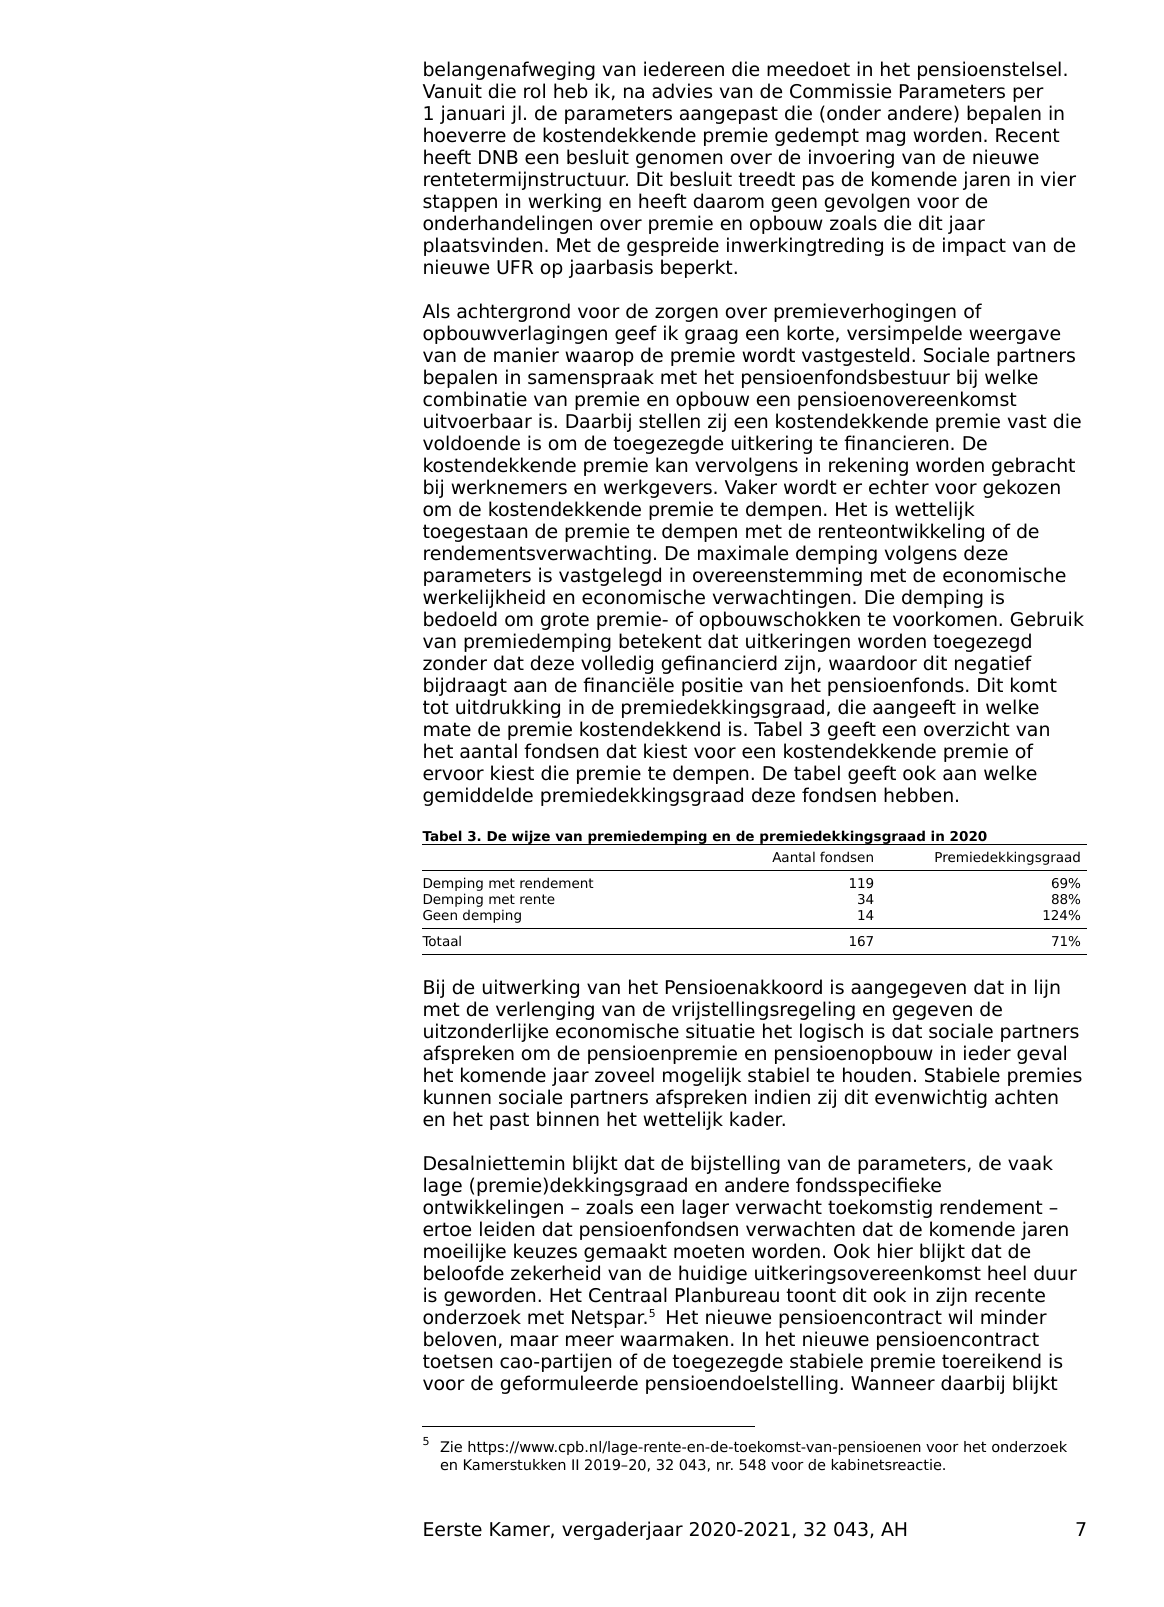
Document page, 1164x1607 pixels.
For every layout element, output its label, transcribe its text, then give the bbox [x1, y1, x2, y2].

table_cell Geen demping [422, 908, 673, 928]
table_cell 88% [880, 892, 1087, 907]
table_cell 119 [673, 871, 880, 892]
table_cell 124% [880, 908, 1087, 928]
table_header Tabel 3. De wijze van premiedemping en de premiedekkingsgraad in 2020 [422, 829, 1087, 844]
table_cell Demping met rente [422, 892, 673, 907]
table_cell Demping met rendement [422, 871, 673, 892]
table_cell 69% [880, 871, 1087, 892]
table_cell [422, 845, 673, 870]
table_cell Totaal [422, 929, 673, 954]
table_cell Aantal fondsen [673, 845, 880, 870]
table_cell 167 [673, 929, 880, 954]
text Zie https://www.cpb.nl/lage-rente-en-de-toekomst-van-pensioenen voor het onderzoek en Kamerstukken II 2019–20, 32 043, nr. 548 voor de kabinetsreactie. [422, 1435, 1087, 1474]
table_cell 14 [673, 908, 880, 928]
table_cell 71% [880, 929, 1087, 954]
table_cell 34 [673, 892, 880, 907]
text Bij de uitwerking van het Pensioenakkoord is aangegeven dat in lijn met de verlenging van de vrijstellingsregeling en gegeven de uitzonderlijke economische situatie het logisch is dat sociale partners afspreken om de pensioenpremie en pensioenopbouw in ieder geval het komende jaar zoveel mogelijk stabiel te houden. Stabiele premies kunnen sociale partners afspreken indien zij dit evenwichtig achten en het past binnen het wettelijk kader. [422, 977, 1087, 1131]
text belangenafweging van iedereen die meedoet in het pensioenstelsel. Vanuit die rol heb ik, na advies van de Commissie Parameters per 1 januari jl. de parameters aangepast die (onder andere) bepalen in hoeverre de kostendekkende premie gedempt mag worden. Recent heeft DNB een besluit genomen over de invoering van de nieuwe rentetermijnstructuur. Dit besluit treedt pas de komende jaren in vier stappen in werking en heeft daarom geen gevolgen voor de onderhandelingen over premie en opbouw zoals die dit jaar plaatsvinden. Met de gespreide inwerkingtreding is de impact van de nieuwe UFR op jaarbasis beperkt. [422, 59, 1087, 279]
text Desalniettemin blijkt dat de bijstelling van de parameters, de vaak lage (premie)dekkingsgraad en andere fondsspecifieke ontwikkelingen – zoals een lager verwacht toekomstig rendement – ertoe leiden dat pensioenfondsen verwachten dat de komende jaren moeilijke keuzes gemaakt moeten worden. Ook hier blijkt dat de beloofde zekerheid van de huidige uitkeringsovereenkomst heel duur is geworden. Het Centraal Planbureau toont dit ook in zijn recente onderzoek met Netspar. Het nieuwe pensioencontract wil minder beloven, maar meer waarmaken. In het nieuwe pensioencontract toetsen cao-partijen of de toegezegde stabiele premie toereikend is voor de geformuleerde pensioendoelstelling. Wanneer daarbij blijkt [422, 1153, 1087, 1395]
text Als achtergrond voor de zorgen over premieverhogingen of opbouwverlagingen geef ik graag een korte, versimpelde weergave van de manier waarop de premie wordt vastgesteld. Sociale partners bepalen in samenspraak met het pensioenfondsbestuur bij welke combinatie van premie en opbouw een pensioenovereenkomst uitvoerbaar is. Daarbij stellen zij een kostendekkende premie vast die voldoende is om de toegezegde uitkering te financieren. De kostendekkende premie kan vervolgens in rekening worden gebracht bij werknemers en werkgevers. Vaker wordt er echter voor gekozen om de kostendekkende premie te dempen. Het is wettelijk toegestaan de premie te dempen met de renteontwikkeling of de rendementsverwachting. De maximale demping volgens deze parameters is vastgelegd in overeenstemming met de economische werkelijkheid en economische verwachtingen. Die demping is bedoeld om grote premie- of opbouwschokken te voorkomen. Gebruik van premiedemping betekent dat uitkeringen worden toegezegd zonder dat deze volledig gefinancierd zijn, waardoor dit negatief bijdraagt aan de financiële positie van het pensioenfonds. Dit komt tot uitdrukking in de premiedekkingsgraad, die aangeeft in welke mate de premie kostendekkend is. Tabel 3 geeft een overzicht van het aantal fondsen dat kiest voor een kostendekkende premie of ervoor kiest die premie te dempen. De tabel geeft ook aan welke gemiddelde premiedekkingsgraad deze fondsen hebben. [422, 301, 1087, 807]
table_cell Premiedekkingsgraad [880, 845, 1087, 870]
